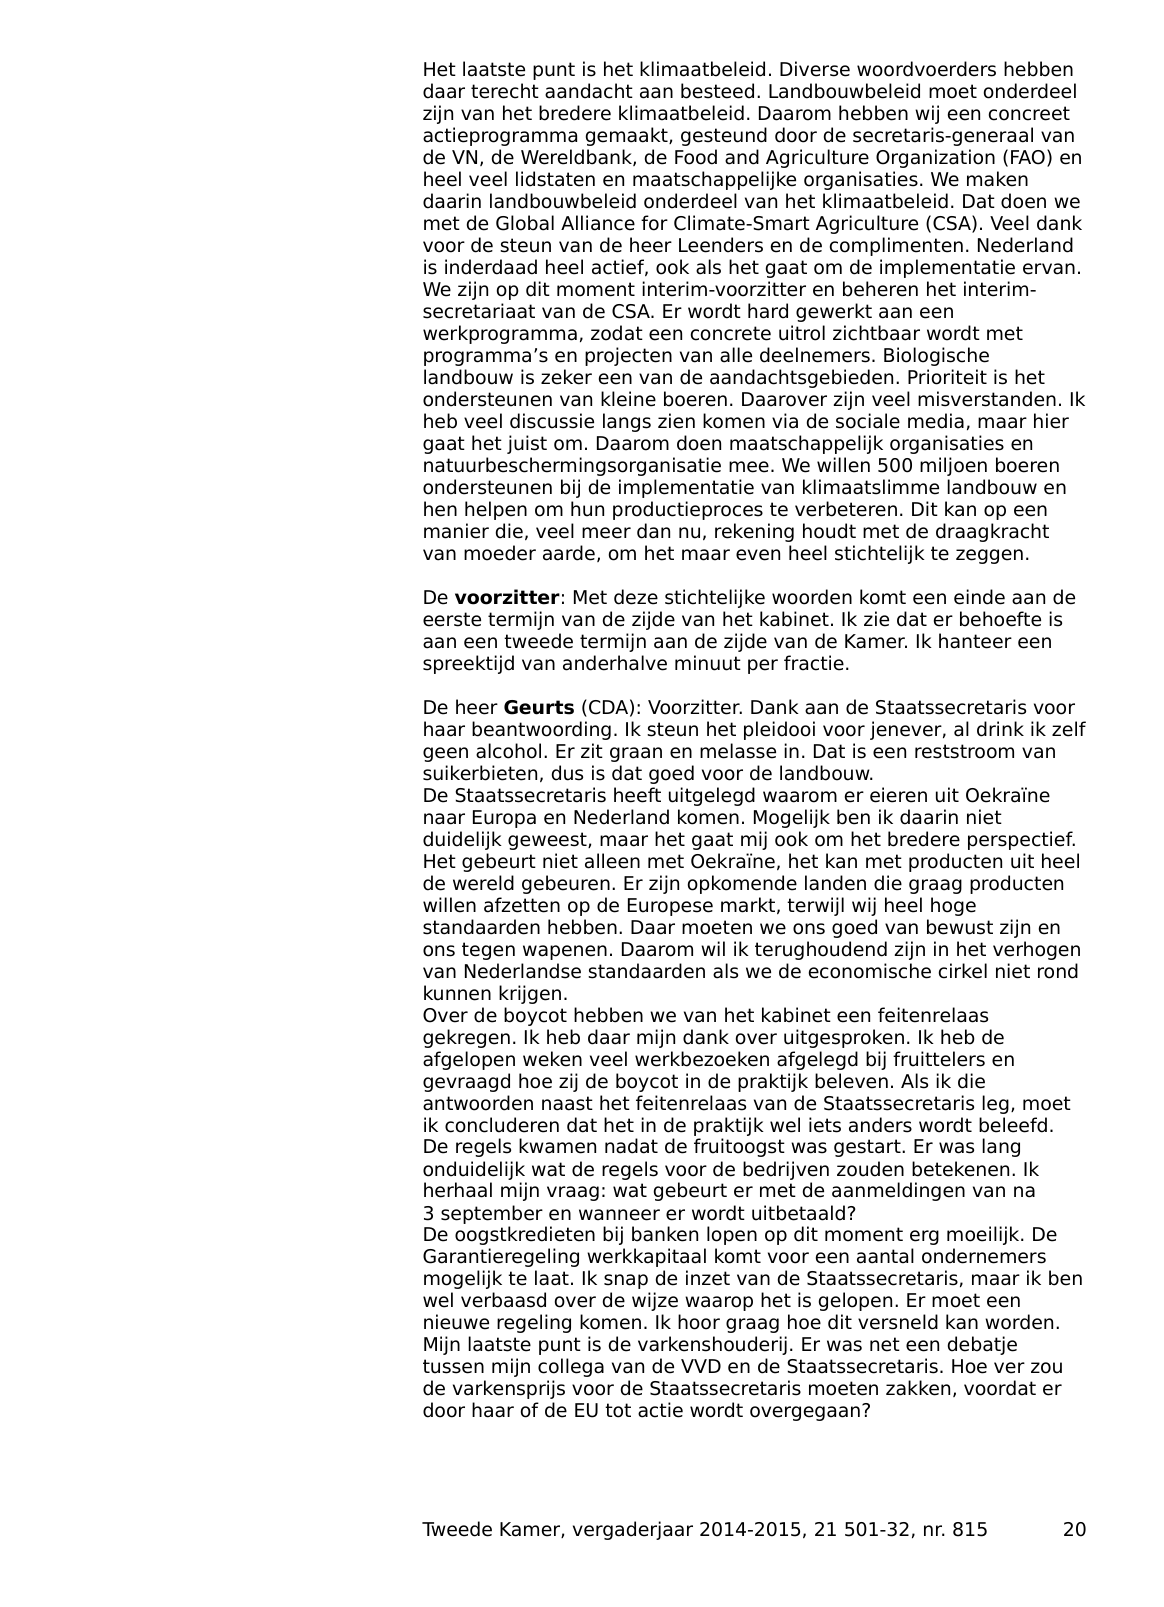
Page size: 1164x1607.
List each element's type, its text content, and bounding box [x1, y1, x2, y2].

text De voorzitter: Met deze stichtelijke woorden komt een einde aan de eerste termijn van de zijde van het kabinet. Ik zie dat er behoefte is aan een tweede termijn aan de zijde van de Kamer. Ik hanteer een spreektijd van anderhalve minuut per fractie. [422, 587, 1087, 675]
text Het laatste punt is het klimaatbeleid. Diverse woordvoerders hebben daar terecht aandacht aan besteed. Landbouwbeleid moet onderdeel zijn van het bredere klimaatbeleid. Daarom hebben wij een concreet actieprogramma gemaakt, gesteund door de secretaris-generaal van de VN, de Wereldbank, de Food and Agriculture Organization (FAO) en heel veel lidstaten en maatschappelijke organisaties. We maken daarin landbouwbeleid onderdeel van het klimaatbeleid. Dat doen we met de Global Alliance for Climate-Smart Agriculture (CSA). Veel dank voor de steun van de heer Leenders en de complimenten. Nederland is inderdaad heel actief, ook als het gaat om de implementatie ervan. We zijn op dit moment interim-voorzitter en beheren het interim-secretariaat van de CSA. Er wordt hard gewerkt aan een werkprogramma, zodat een concrete uitrol zichtbaar wordt met programma’s en projecten van alle deelnemers. Biologische landbouw is zeker een van de aandachtsgebieden. Prioriteit is het ondersteunen van kleine boeren. Daarover zijn veel misverstanden. Ik heb veel discussie langs zien komen via de sociale media, maar hier gaat het juist om. Daarom doen maatschappelijk organisaties en natuurbeschermingsorganisatie mee. We willen 500 miljoen boeren ondersteunen bij de implementatie van klimaatslimme landbouw en hen helpen om hun productieproces te verbeteren. Dit kan op een manier die, veel meer dan nu, rekening houdt met de draagkracht van moeder aarde, om het maar even heel stichtelijk te zeggen. [422, 59, 1087, 564]
text De oogstkredieten bij banken lopen op dit moment erg moeilijk. De Garantieregeling werkkapitaal komt voor een aantal ondernemers mogelijk te laat. Ik snap de inzet van de Staatssecretaris, maar ik ben wel verbaasd over de wijze waarop het is gelopen. Er moet een nieuwe regeling komen. Ik hoor graag hoe dit versneld kan worden. [422, 1224, 1087, 1334]
text Mijn laatste punt is de varkenshouderij. Er was net een debatje tussen mijn collega van de VVD en de Staatssecretaris. Hoe ver zou de varkensprijs voor de Staatssecretaris moeten zakken, voordat er door haar of de EU tot actie wordt overgegaan? [422, 1334, 1087, 1422]
text De Staatssecretaris heeft uitgelegd waarom er eieren uit Oekraïne naar Europa en Nederland komen. Mogelijk ben ik daarin niet duidelijk geweest, maar het gaat mij ook om het bredere perspectief. Het gebeurt niet alleen met Oekraïne, het kan met producten uit heel de wereld gebeuren. Er zijn opkomende landen die graag producten willen afzetten op de Europese markt, terwijl wij heel hoge standaarden hebben. Daar moeten we ons goed van bewust zijn en ons tegen wapenen. Daarom wil ik terughoudend zijn in het verhogen van Nederlandse standaarden als we de economische cirkel niet rond kunnen krijgen. [422, 785, 1087, 1004]
text Over de boycot hebben we van het kabinet een feitenrelaas gekregen. Ik heb daar mijn dank over uitgesproken. Ik heb de afgelopen weken veel werkbezoeken afgelegd bij fruittelers en gevraagd hoe zij de boycot in de praktijk beleven. Als ik die antwoorden naast het feitenrelaas van de Staatssecretaris leg, moet ik concluderen dat het in de praktijk wel iets anders wordt beleefd. De regels kwamen nadat de fruitoogst was gestart. Er was lang onduidelijk wat de regels voor de bedrijven zouden betekenen. Ik herhaal mijn vraag: wat gebeurt er met de aanmeldingen van na 3 september en wanneer er wordt uitbetaald? [422, 1004, 1087, 1224]
text De heer Geurts (CDA): Voorzitter. Dank aan de Staatssecretaris voor haar beantwoording. Ik steun het pleidooi voor jenever, al drink ik zelf geen alcohol. Er zit graan en melasse in. Dat is een reststroom van suikerbieten, dus is dat goed voor de landbouw. [422, 697, 1087, 785]
